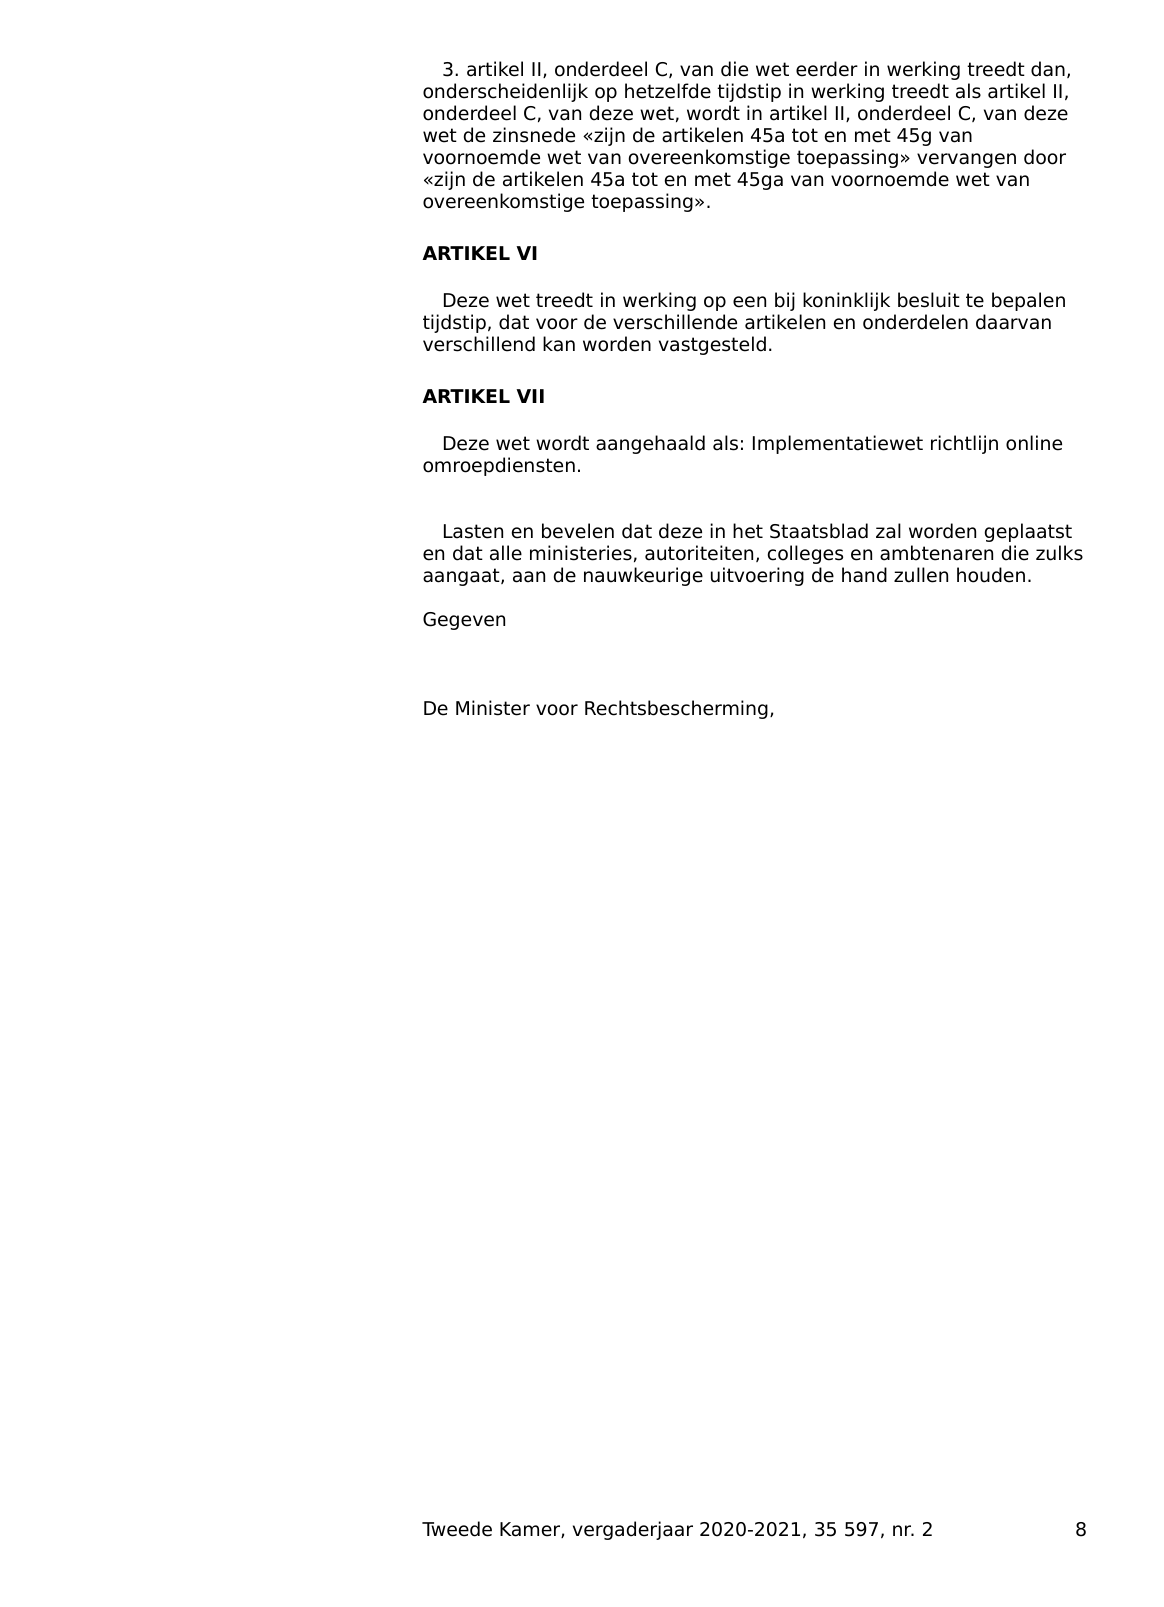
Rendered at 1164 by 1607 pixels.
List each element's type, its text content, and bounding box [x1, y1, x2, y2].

subtitle ARTIKEL VI [422, 243, 1087, 265]
text Deze wet treedt in werking op een bij koninklijk besluit te bepalen tijdstip, dat voor de verschillende artikelen en onderdelen daarvan verschillend kan worden vastgesteld. [422, 290, 1087, 356]
text De Minister voor Rechtsbescherming, [422, 698, 1087, 720]
text Gegeven [422, 609, 1087, 631]
subtitle ARTIKEL VII [422, 386, 1087, 408]
text Lasten en bevelen dat deze in het Staatsblad zal worden geplaatst en dat alle ministeries, autoriteiten, colleges en ambtenaren die zulks aangaat, aan de nauwkeurige uitvoering de hand zullen houden. [422, 521, 1087, 587]
text 3. artikel II, onderdeel C, van die wet eerder in werking treedt dan, onderscheidenlijk op hetzelfde tijdstip in werking treedt als artikel II, onderdeel C, van deze wet, wordt in artikel II, onderdeel C, van deze wet de zinsnede «zijn de artikelen 45a tot en met 45g van voornoemde wet van overeenkomstige toepassing» vervangen door «zijn de artikelen 45a tot en met 45ga van voornoemde wet van overeenkomstige toepassing». [422, 59, 1087, 213]
text Deze wet wordt aangehaald als: Implementatiewet richtlijn online omroepdiensten. [422, 433, 1087, 477]
